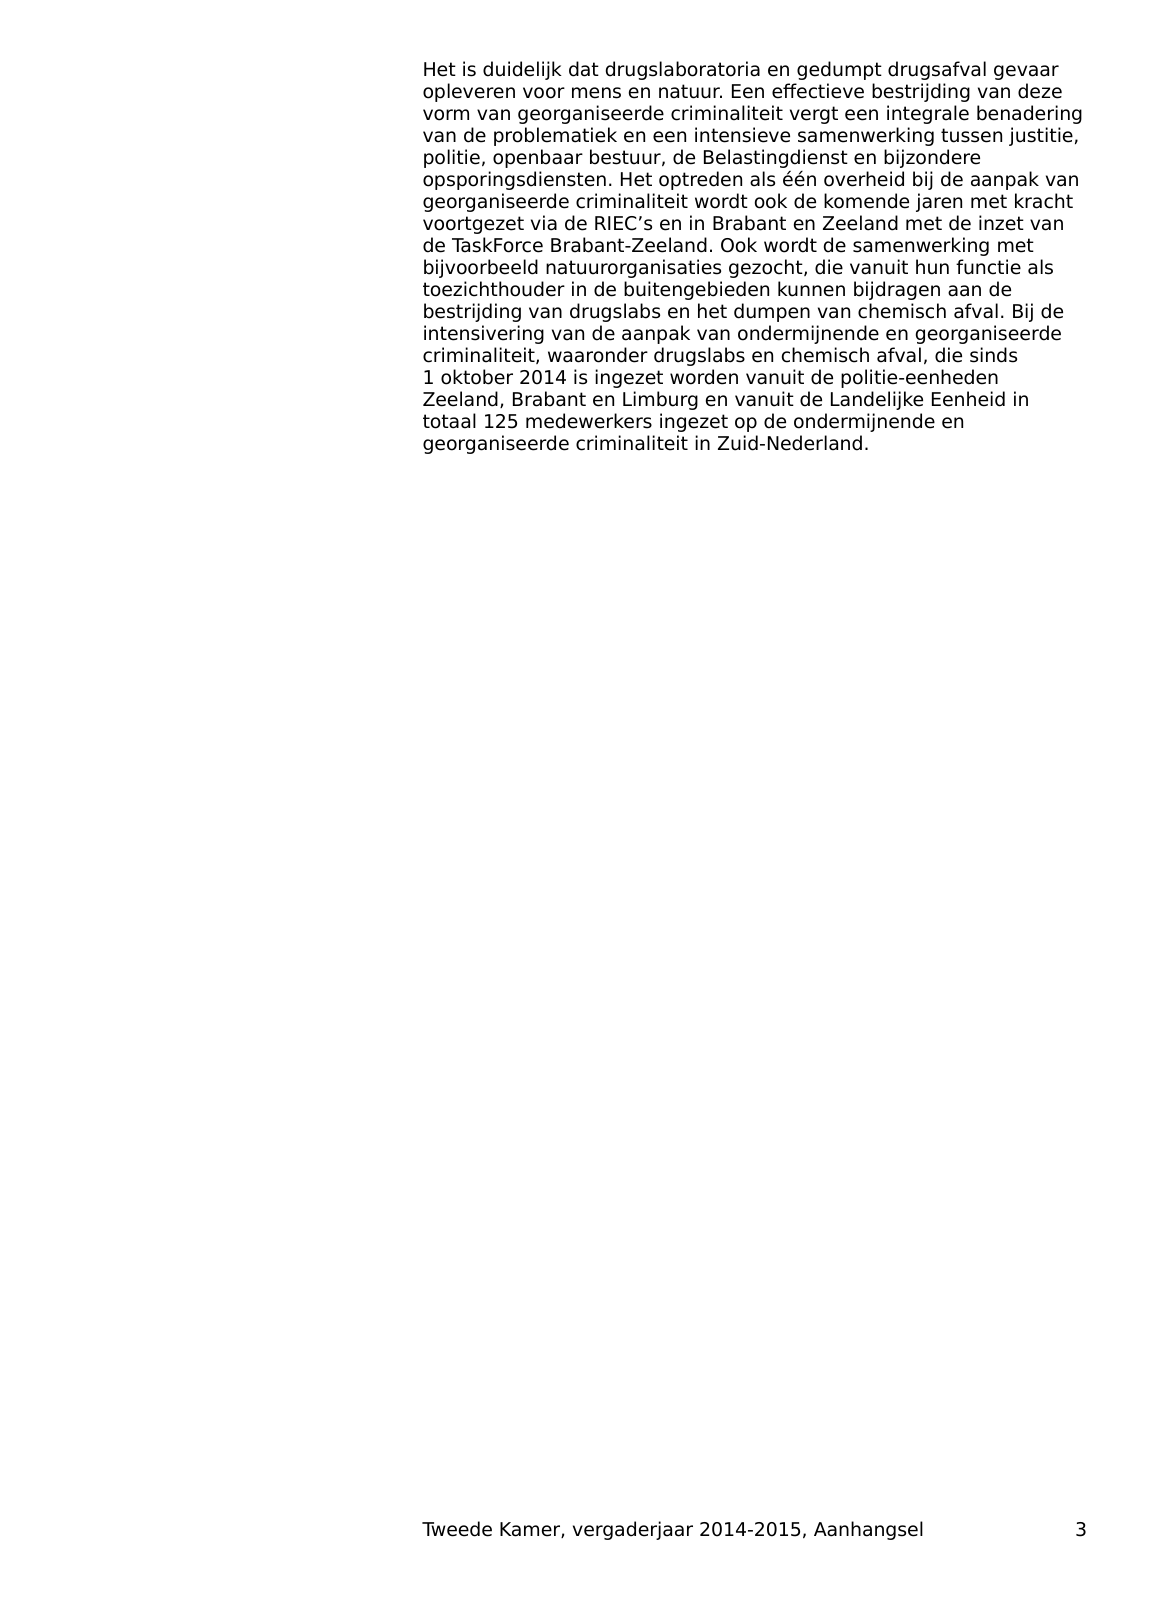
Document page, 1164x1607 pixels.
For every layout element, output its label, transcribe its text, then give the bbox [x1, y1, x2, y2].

text Het is duidelijk dat drugslaboratoria en gedumpt drugsafval gevaar opleveren voor mens en natuur. Een effectieve bestrijding van deze vorm van georganiseerde criminaliteit vergt een integrale benadering van de problematiek en een intensieve samenwerking tussen justitie, politie, openbaar bestuur, de Belastingdienst en bijzondere opsporingsdiensten. Het optreden als één overheid bij de aanpak van georganiseerde criminaliteit wordt ook de komende jaren met kracht voortgezet via de RIEC’s en in Brabant en Zeeland met de inzet van de TaskForce Brabant-Zeeland. Ook wordt de samenwerking met bijvoorbeeld natuurorganisaties gezocht, die vanuit hun functie als toezichthouder in de buitengebieden kunnen bijdragen aan de bestrijding van drugslabs en het dumpen van chemisch afval. Bij de intensivering van de aanpak van ondermijnende en georganiseerde criminaliteit, waaronder drugslabs en chemisch afval, die sinds 1 oktober 2014 is ingezet worden vanuit de politie-eenheden Zeeland, Brabant en Limburg en vanuit de Landelijke Eenheid in totaal 125 medewerkers ingezet op de ondermijnende en georganiseerde criminaliteit in Zuid-Nederland. [422, 59, 1087, 455]
